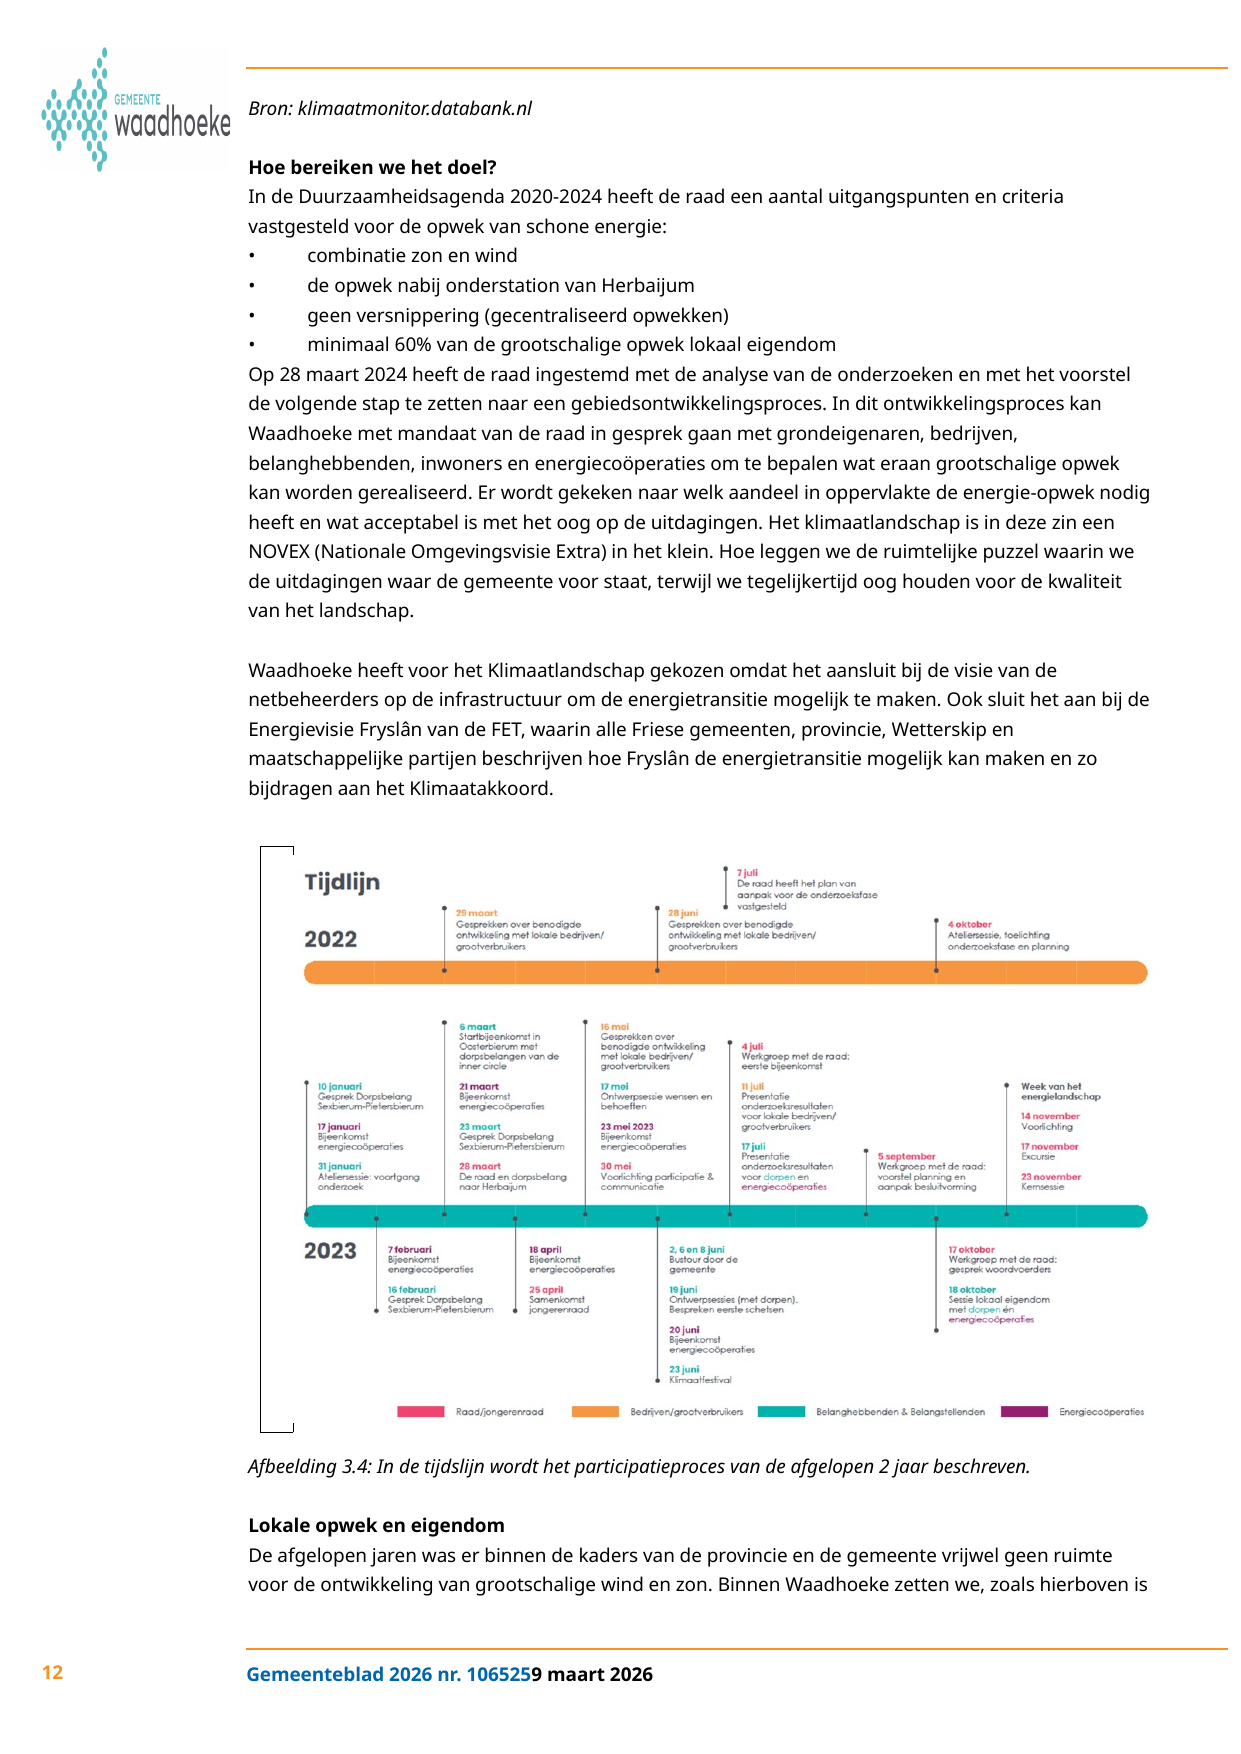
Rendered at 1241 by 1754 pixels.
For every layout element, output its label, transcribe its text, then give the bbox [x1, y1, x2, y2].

text Bron: klimaatmonitor.databank.nl [248, 95, 1152, 121]
text Afbeelding 3.4: In de tijdslijn wordt het participatieproces van de afgelopen 2 jaar beschreven. [248, 1453, 1152, 1479]
text Waadhoeke heeft voor het Klimaatlandschap gekozen omdat het aansluit bij de visie van de netbeheerders op de infrastructuur om de energietransitie mogelijk te maken. Ook sluit het aan bij de Energievisie Fryslân van de FET, waarin alle Friese gemeenten, provincie, Wetterskip en maatschappelijke partijen beschrijven hoe Fryslân de energietransitie mogelijk kan maken en zo bijdragen aan het Klimaatakkoord. [248, 657, 1152, 801]
picture [41, 47, 231, 172]
picture [268, 855, 1173, 1423]
list minimaal 60% van de grootschalige opwek lokaal eigendom [248, 331, 1152, 357]
text Lokale opwek en eigendom [248, 1512, 1152, 1538]
text In de Duurzaamheidsagenda 2020-2024 heeft de raad een aantal uitgangspunten en criteria vastgesteld voor de opwek van schone energie: [248, 183, 1152, 239]
text Op 28 maart 2024 heeft de raad ingestemd met de analyse van de onderzoeken en met het voorstel de volgende stap te zetten naar een gebiedsontwikkelingsproces. In dit ontwikkelingsproces kan Waadhoeke met mandaat van de raad in gesprek gaan met grondeigenaren, bedrijven, belanghebbenden, inwoners en energiecoöperaties om te bepalen wat eraan grootschalige opwek kan worden gerealiseerd. Er wordt gekeken naar welk aandeel in oppervlakte de energie-opwek nodig heeft en wat acceptabel is met het oog op de uitdagingen. Het klimaatlandschap is in deze zin een NOVEX (Nationale Omgevingsvisie Extra) in het klein. Hoe leggen we de ruimtelijke puzzel waarin we de uitdagingen waar de gemeente voor staat, terwijl we tegelijkertijd oog houden voor de kwaliteit van het landschap. [248, 361, 1152, 623]
list de opwek nabij onderstation van Herbaijum [248, 272, 1152, 298]
text Hoe bereiken we het doel? [248, 154, 1152, 180]
list geen versnippering (gecentraliseerd opwekken) [248, 302, 1152, 328]
text De afgelopen jaren was er binnen de kaders van de provincie en de gemeente vrijwel geen ruimte voor de ontwikkeling van grootschalige wind en zon. Binnen Waadhoeke zetten we, zoals hierboven is [248, 1542, 1152, 1597]
list combinatie zon en wind [248, 243, 1152, 268]
